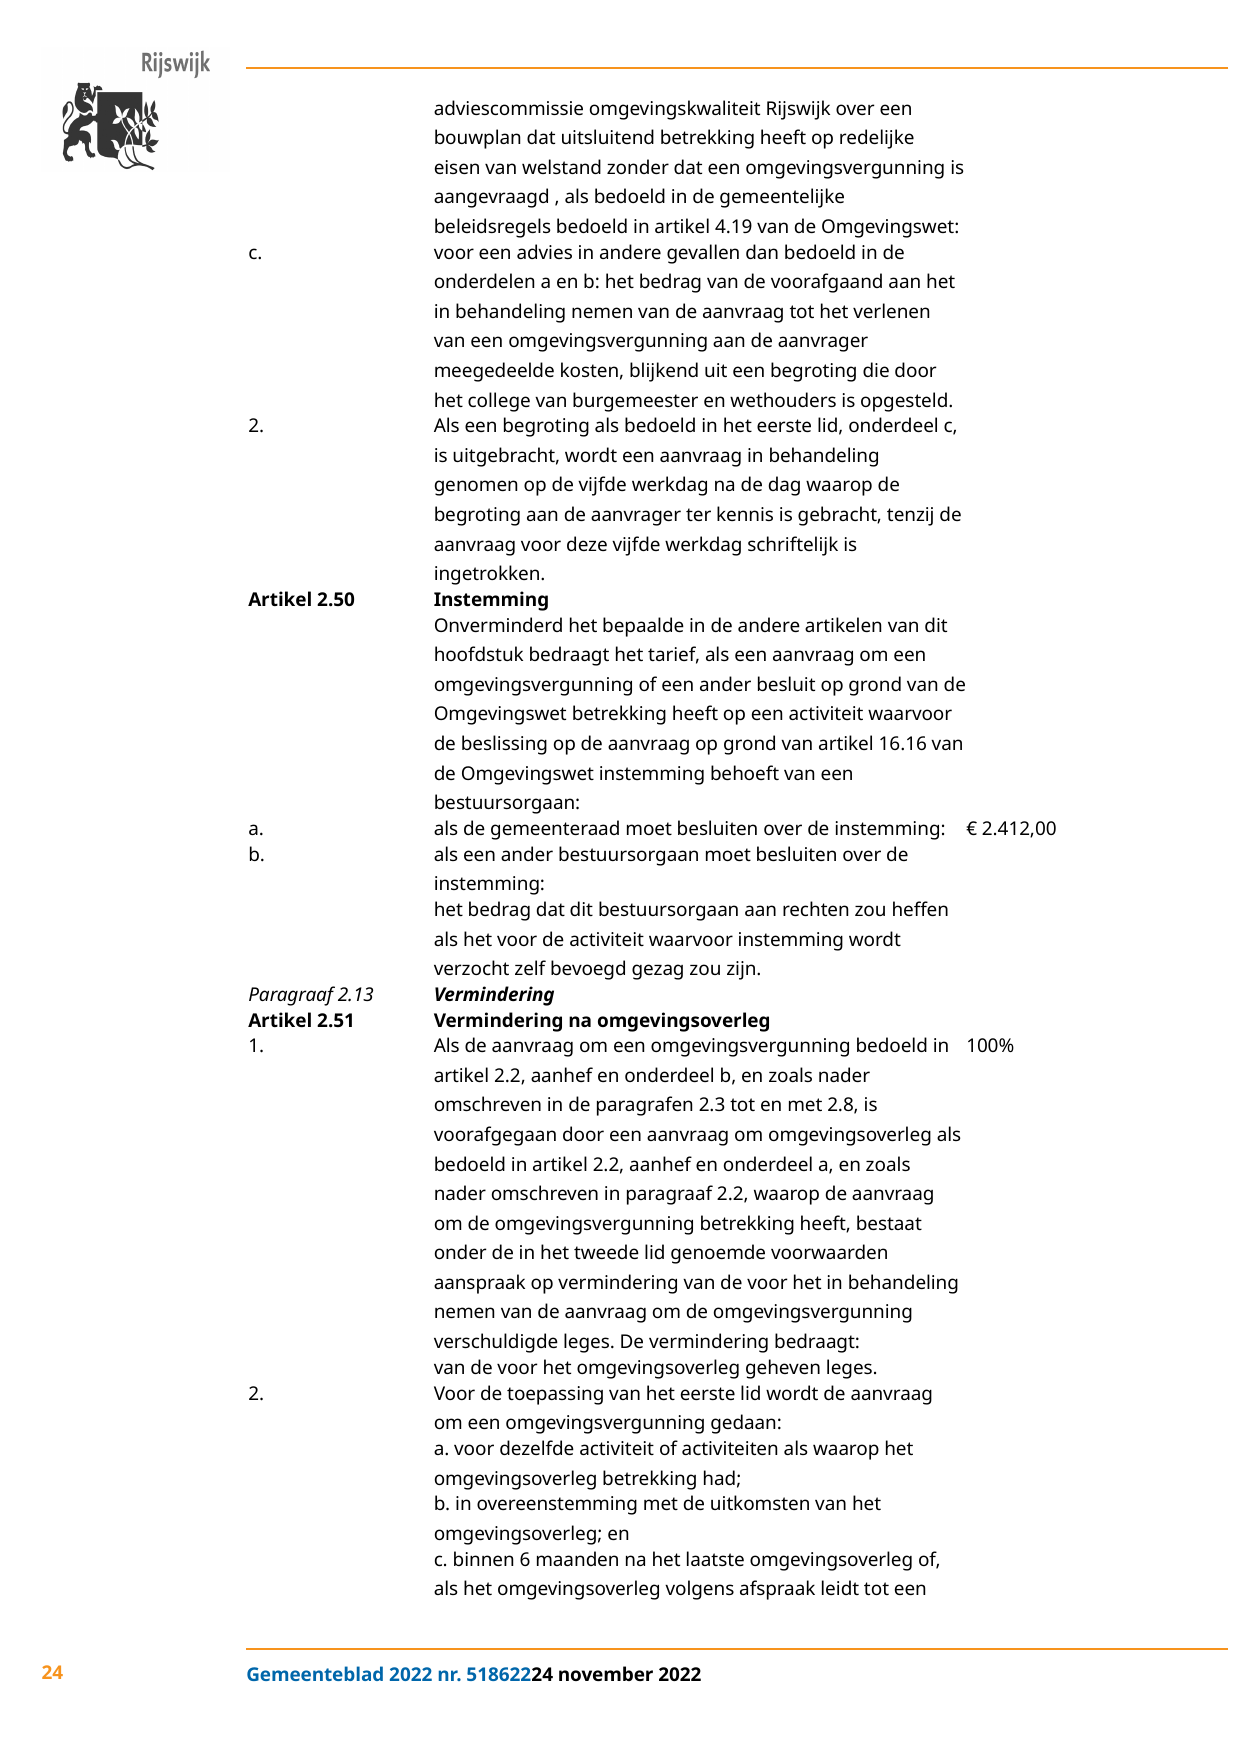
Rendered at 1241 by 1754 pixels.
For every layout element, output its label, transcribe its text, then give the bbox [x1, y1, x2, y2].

table_cell Artikel 2.51 [248, 1007, 433, 1032]
table_cell van de voor het omgevingsoverleg geheven leges. [434, 1354, 966, 1380]
table_cell als de gemeenteraad moet besluiten over de instemming: [434, 815, 966, 841]
table_cell [248, 1354, 433, 1380]
table_cell adviescommissie omgevingskwaliteit Rijswijk over een bouwplan dat uitsluitend betrekking heeft op redelijke eisen van welstand zonder dat een omgevingsvergunning is aangevraagd , als bedoeld in de gemeentelijke beleidsregels bedoeld in artikel 4.19 van de Omgevingswet: [434, 95, 966, 239]
table_cell [966, 981, 1152, 1007]
table_cell Instemming [434, 586, 966, 612]
table_cell 2. [248, 1380, 433, 1435]
table_cell [966, 612, 1152, 815]
table_cell [966, 95, 1152, 239]
table_cell het bedrag dat dit bestuursorgaan aan rechten zou heffen als het voor de activiteit waarvoor instemming wordt verzocht zelf bevoegd gezag zou zijn. [434, 896, 966, 981]
table_cell [248, 896, 433, 981]
table_cell 2. [248, 413, 433, 586]
table_cell [966, 1435, 1152, 1490]
table_cell [966, 1546, 1152, 1601]
table_cell [248, 95, 433, 239]
table_cell a. [248, 815, 433, 841]
table_cell [966, 1007, 1152, 1032]
table_cell c. [248, 239, 433, 412]
table_cell [966, 1354, 1152, 1380]
table_cell Onverminderd het bepaalde in de andere artikelen van dit hoofdstuk bedraagt het tarief, als een aanvraag om een omgevingsvergunning of een ander besluit op grond van de Omgevingswet betrekking heeft op een activiteit waarvoor de beslissing op de aanvraag op grond van artikel 16.16 van de Omgevingswet instemming behoeft van een bestuursorgaan: [434, 612, 966, 815]
table_cell [248, 1546, 433, 1601]
table_cell Als een begroting als bedoeld in het eerste lid, onderdeel c, is uitgebracht, wordt een aanvraag in behandeling genomen op de vijfde werkdag na de dag waarop de begroting aan de aanvrager ter kennis is gebracht, tenzij de aanvraag voor deze vijfde werkdag schriftelijk is ingetrokken. [434, 413, 966, 586]
table_cell [248, 612, 433, 815]
table_cell Paragraaf 2.13 [248, 981, 433, 1007]
table_cell Voor de toepassing van het eerste lid wordt de aanvraag om een omgevingsvergunning gedaan: [434, 1380, 966, 1435]
table_cell b. [248, 841, 433, 896]
table_cell [966, 586, 1152, 612]
table_cell voor een advies in andere gevallen dan bedoeld in de onderdelen a en b: het bedrag van de voorafgaand aan het in behandeling nemen van de aanvraag tot het verlenen van een omgevingsvergunning aan de aanvrager meegedeelde kosten, blijkend uit een begroting die door het college van burgemeester en wethouders is opgesteld. [434, 239, 966, 412]
table_cell c. binnen 6 maanden na het laatste omgevingsoverleg of, als het omgevingsoverleg volgens afspraak leidt tot een [434, 1546, 966, 1601]
table_cell [248, 1490, 433, 1546]
table_cell [966, 413, 1152, 586]
table_cell [248, 1435, 433, 1490]
table_cell [966, 1490, 1152, 1546]
table_cell [966, 1380, 1152, 1435]
table_cell Als de aanvraag om een omgevingsvergunning bedoeld in artikel 2.2, aanhef en onderdeel b, en zoals nader omschreven in de paragrafen 2.3 tot en met 2.8, is voorafgegaan door een aanvraag om omgevingsoverleg als bedoeld in artikel 2.2, aanhef en onderdeel a, en zoals nader omschreven in paragraaf 2.2, waarop de aanvraag om de omgevingsvergunning betrekking heeft, bestaat onder de in het tweede lid genoemde voorwaarden aanspraak op vermindering van de voor het in behandeling nemen van de aanvraag om de omgevingsvergunning verschuldigde leges. De vermindering bedraagt: [434, 1033, 966, 1354]
table_cell Vermindering na omgevingsoverleg [434, 1007, 966, 1032]
picture [41, 47, 231, 172]
table_cell [966, 239, 1152, 412]
table_cell [966, 896, 1152, 981]
table_cell 1. [248, 1033, 433, 1354]
table_cell 100% [966, 1033, 1152, 1354]
table_cell als een ander bestuursorgaan moet besluiten over de instemming: [434, 841, 966, 896]
table_cell € 2.412,00 [966, 815, 1152, 841]
table_cell Artikel 2.50 [248, 586, 433, 612]
table_cell a. voor dezelfde activiteit of activiteiten als waarop het omgevingsoverleg betrekking had; [434, 1435, 966, 1490]
table_cell [966, 841, 1152, 896]
table_cell Vermindering [434, 981, 966, 1007]
table_cell b. in overeenstemming met de uitkomsten van het omgevingsoverleg; en [434, 1490, 966, 1546]
